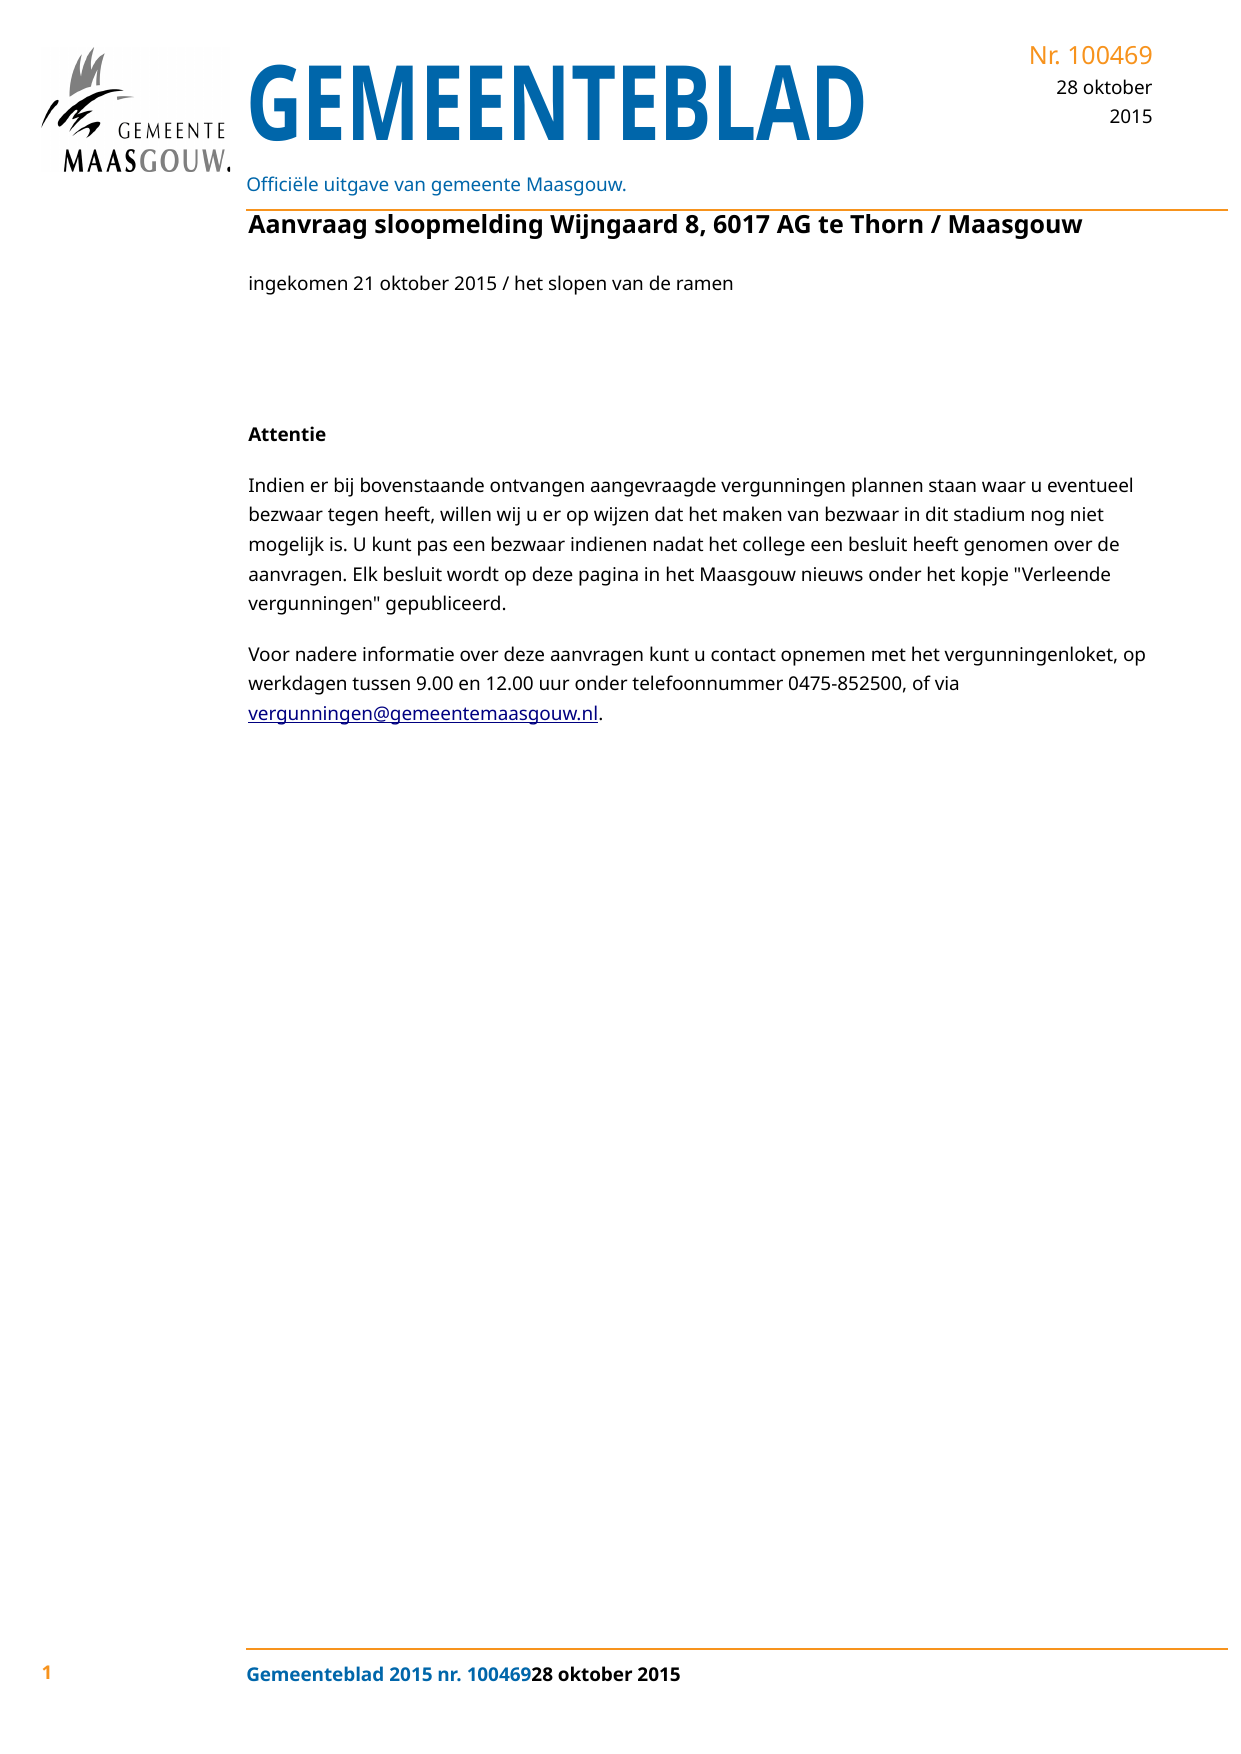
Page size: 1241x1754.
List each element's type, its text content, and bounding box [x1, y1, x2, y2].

text Voor nadere informatie over deze aanvragen kunt u contact opnemen met het vergunningenloket, op werkdagen tussen 9.00 en 12.00 uur onder telefoonnummer 0475-852500, of via vergunningen@gemeentemaasgouw.nl. [248, 641, 1152, 726]
text Aanvraag sloopmelding Wijngaard 8, 6017 AG te Thorn / Maasgouw [248, 211, 1152, 241]
text ingekomen 21 oktober 2015 / het slopen van de ramen [248, 270, 1152, 296]
text Attentie [248, 422, 1152, 447]
text Indien er bij bovenstaande ontvangen aangevraagde vergunningen plannen staan waar u eventueel bezwaar tegen heeft, willen wij u er op wijzen dat het maken van bezwaar in dit stadium nog niet mogelijk is. U kunt pas een bezwaar indienen nadat het college een besluit heeft genomen over de aanvragen. Elk besluit wordt op deze pagina in het Maasgouw nieuws onder het kopje "Verleende vergunningen" gepubliceerd. [248, 472, 1152, 616]
picture [41, 47, 231, 172]
